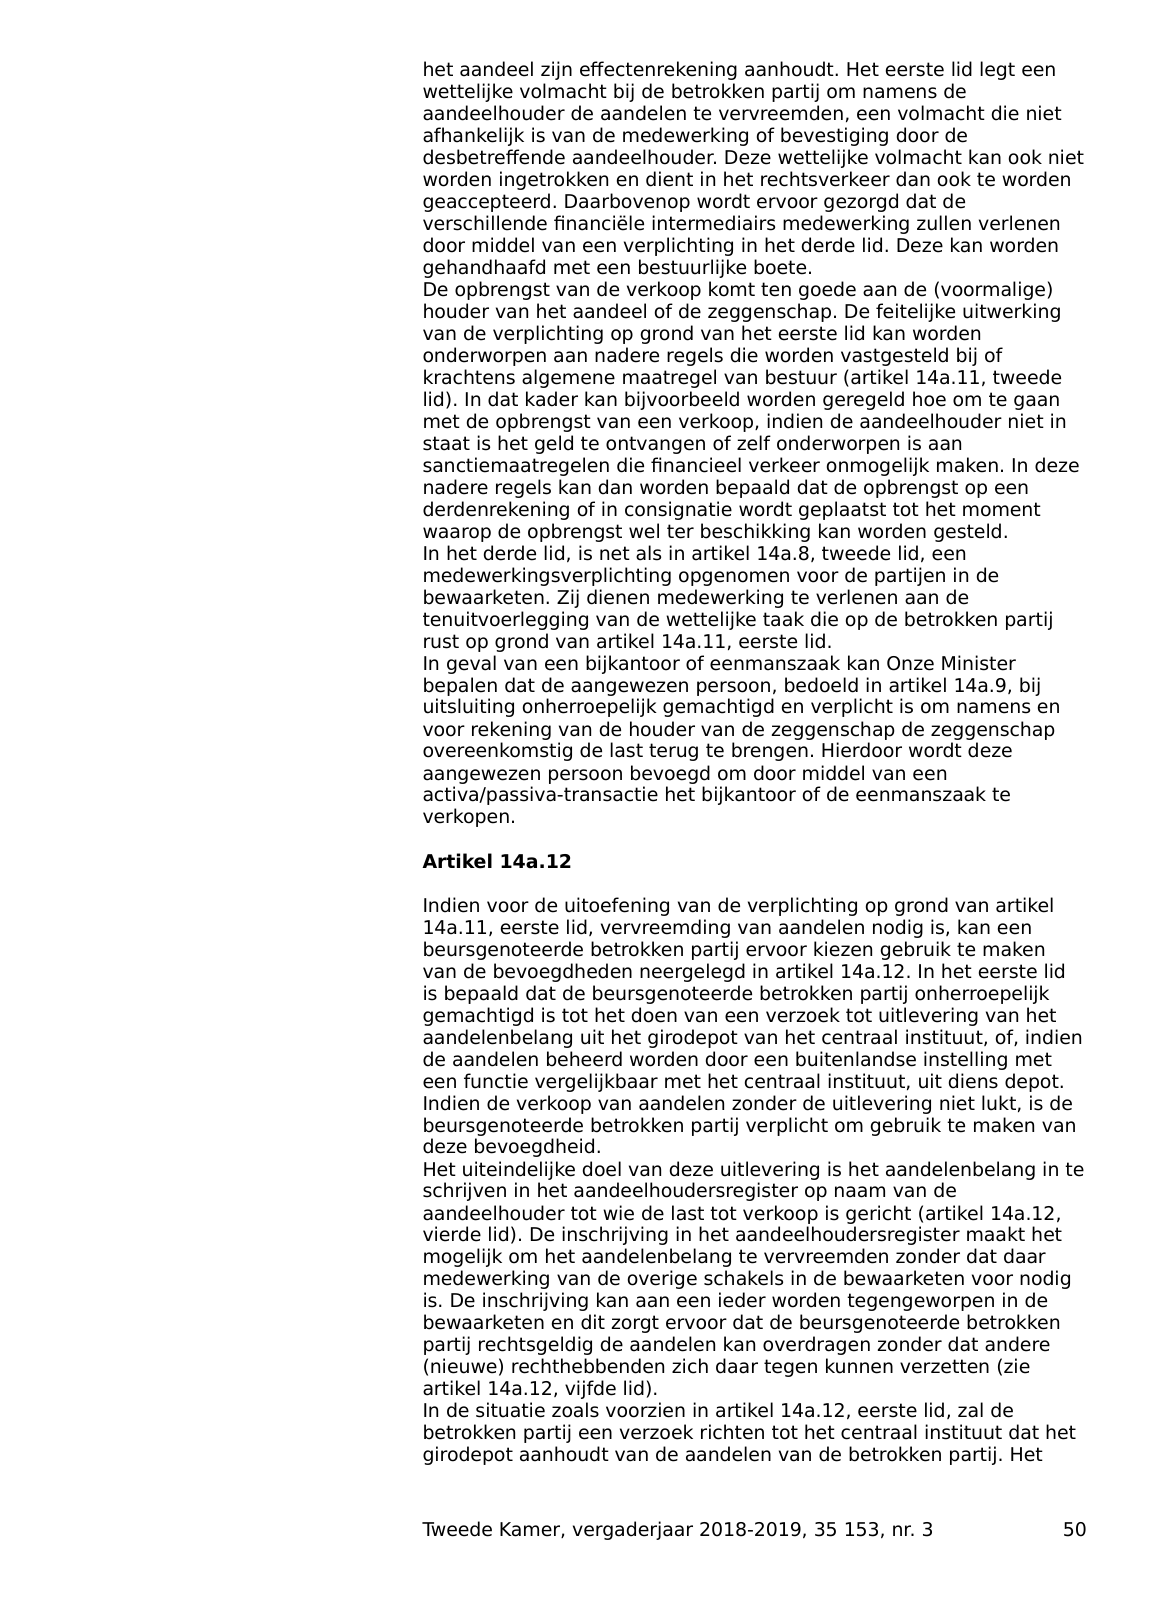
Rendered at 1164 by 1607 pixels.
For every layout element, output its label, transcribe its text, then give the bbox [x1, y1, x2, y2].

text In het derde lid, is net als in artikel 14a.8, tweede lid, een medewerkingsverplichting opgenomen voor de partijen in de bewaarketen. Zij dienen medewerking te verlenen aan de tenuitvoerlegging van de wettelijke taak die op de betrokken partij rust op grond van artikel 14a.11, eerste lid. [422, 543, 1087, 652]
text Indien voor de uitoefening van de verplichting op grond van artikel 14a.11, eerste lid, vervreemding van aandelen nodig is, kan een beursgenoteerde betrokken partij ervoor kiezen gebruik te maken van de bevoegdheden neergelegd in artikel 14a.12. In het eerste lid is bepaald dat de beursgenoteerde betrokken partij onherroepelijk gemachtigd is tot het doen van een verzoek tot uitlevering van het aandelenbelang uit het girodepot van het centraal instituut, of, indien de aandelen beheerd worden door een buitenlandse instelling met een functie vergelijkbaar met het centraal instituut, uit diens depot. Indien de verkoop van aandelen zonder de uitlevering niet lukt, is de beursgenoteerde betrokken partij verplicht om gebruik te maken van deze bevoegdheid. [422, 895, 1087, 1158]
text Het uiteindelijke doel van deze uitlevering is het aandelenbelang in te schrijven in het aandeelhoudersregister op naam van de aandeelhouder tot wie de last tot verkoop is gericht (artikel 14a.12, vierde lid). De inschrijving in het aandeelhoudersregister maakt het mogelijk om het aandelenbelang te vervreemden zonder dat daar medewerking van de overige schakels in de bewaarketen voor nodig is. De inschrijving kan aan een ieder worden tegengeworpen in de bewaarketen en dit zorgt ervoor dat de beursgenoteerde betrokken partij rechtsgeldig de aandelen kan overdragen zonder dat andere (nieuwe) rechthebbenden zich daar tegen kunnen verzetten (zie artikel 14a.12, vijfde lid). [422, 1158, 1087, 1400]
text In de situatie zoals voorzien in artikel 14a.12, eerste lid, zal de betrokken partij een verzoek richten tot het centraal instituut dat het girodepot aanhoudt van de aandelen van de betrokken partij. Het [422, 1400, 1087, 1466]
text het aandeel zijn effectenrekening aanhoudt. Het eerste lid legt een wettelijke volmacht bij de betrokken partij om namens de aandeelhouder de aandelen te vervreemden, een volmacht die niet afhankelijk is van de medewerking of bevestiging door de desbetreffende aandeelhouder. Deze wettelijke volmacht kan ook niet worden ingetrokken en dient in het rechtsverkeer dan ook te worden geaccepteerd. Daarbovenop wordt ervoor gezorgd dat de verschillende financiële intermediairs medewerking zullen verlenen door middel van een verplichting in het derde lid. Deze kan worden gehandhaafd met een bestuurlijke boete. [422, 59, 1087, 279]
text De opbrengst van de verkoop komt ten goede aan de (voormalige) houder van het aandeel of de zeggenschap. De feitelijke uitwerking van de verplichting op grond van het eerste lid kan worden onderworpen aan nadere regels die worden vastgesteld bij of krachtens algemene maatregel van bestuur (artikel 14a.11, tweede lid). In dat kader kan bijvoorbeeld worden geregeld hoe om te gaan met de opbrengst van een verkoop, indien de aandeelhouder niet in staat is het geld te ontvangen of zelf onderworpen is aan sanctiemaatregelen die financieel verkeer onmogelijk maken. In deze nadere regels kan dan worden bepaald dat de opbrengst op een derdenrekening of in consignatie wordt geplaatst tot het moment waarop de opbrengst wel ter beschikking kan worden gesteld. [422, 279, 1087, 543]
subtitle Artikel 14a.12 [422, 851, 1087, 872]
text In geval van een bijkantoor of eenmanszaak kan Onze Minister bepalen dat de aangewezen persoon, bedoeld in artikel 14a.9, bij uitsluiting onherroepelijk gemachtigd en verplicht is om namens en voor rekening van de houder van de zeggenschap de zeggenschap overeenkomstig de last terug te brengen. Hierdoor wordt deze aangewezen persoon bevoegd om door middel van een activa/passiva-transactie het bijkantoor of de eenmanszaak te verkopen. [422, 652, 1087, 828]
